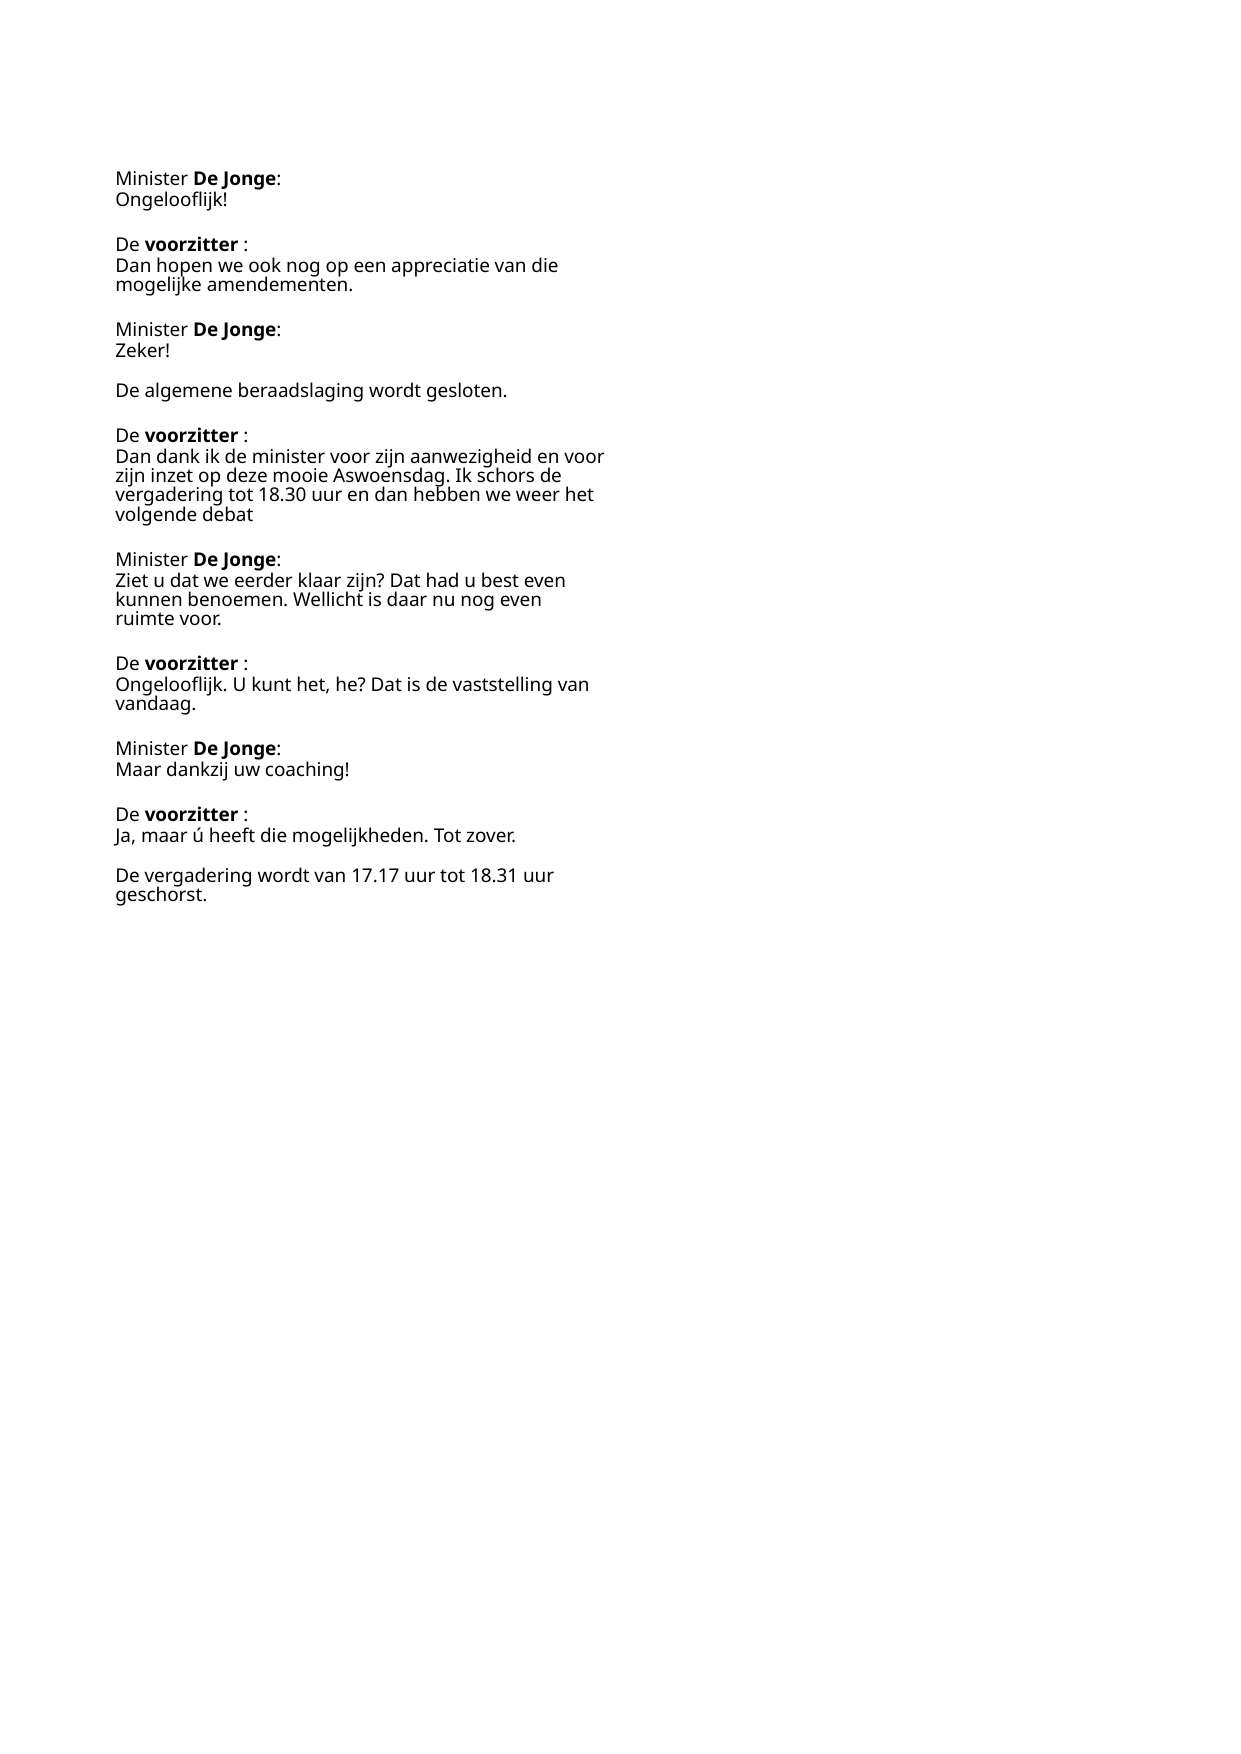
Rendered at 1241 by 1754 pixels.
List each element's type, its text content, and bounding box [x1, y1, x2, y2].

text Maar dankzij uw coaching! [115, 761, 605, 780]
text Ja, maar ú heeft die mogelijkheden. Tot zover. [115, 827, 605, 846]
text Dan hopen we ook nog op een appreciatie van die mogelijke amendementen. [115, 257, 605, 295]
text Zeker! [115, 342, 605, 361]
text Minister De Jonge: [115, 165, 605, 191]
text Ongelooflijk. U kunt het, he? Dat is de vaststelling van vandaag. [115, 676, 605, 714]
text Minister De Jonge: [115, 546, 605, 572]
text Dan dank ik de minister voor zijn aanwezigheid en voor zijn inzet op deze mooie Aswoensdag. Ik schors de vergadering tot 18.30 uur en dan hebben we weer het volgende debat [115, 448, 605, 525]
text Minister De Jonge: [115, 316, 605, 342]
text Minister De Jonge: [115, 735, 605, 761]
text De algemene beraadslaging wordt gesloten. [115, 382, 605, 401]
text Ziet u dat we eerder klaar zijn? Dat had u best even kunnen benoemen. Wellicht is daar nu nog even ruimte voor. [115, 572, 605, 629]
text Ongelooflijk! [115, 191, 605, 210]
text De voorzitter : [115, 801, 605, 827]
text De vergadering wordt van 17.17 uur tot 18.31 uur geschorst. [115, 867, 605, 906]
text De voorzitter : [115, 650, 605, 676]
text De voorzitter : [115, 231, 605, 257]
text De voorzitter : [115, 422, 605, 448]
